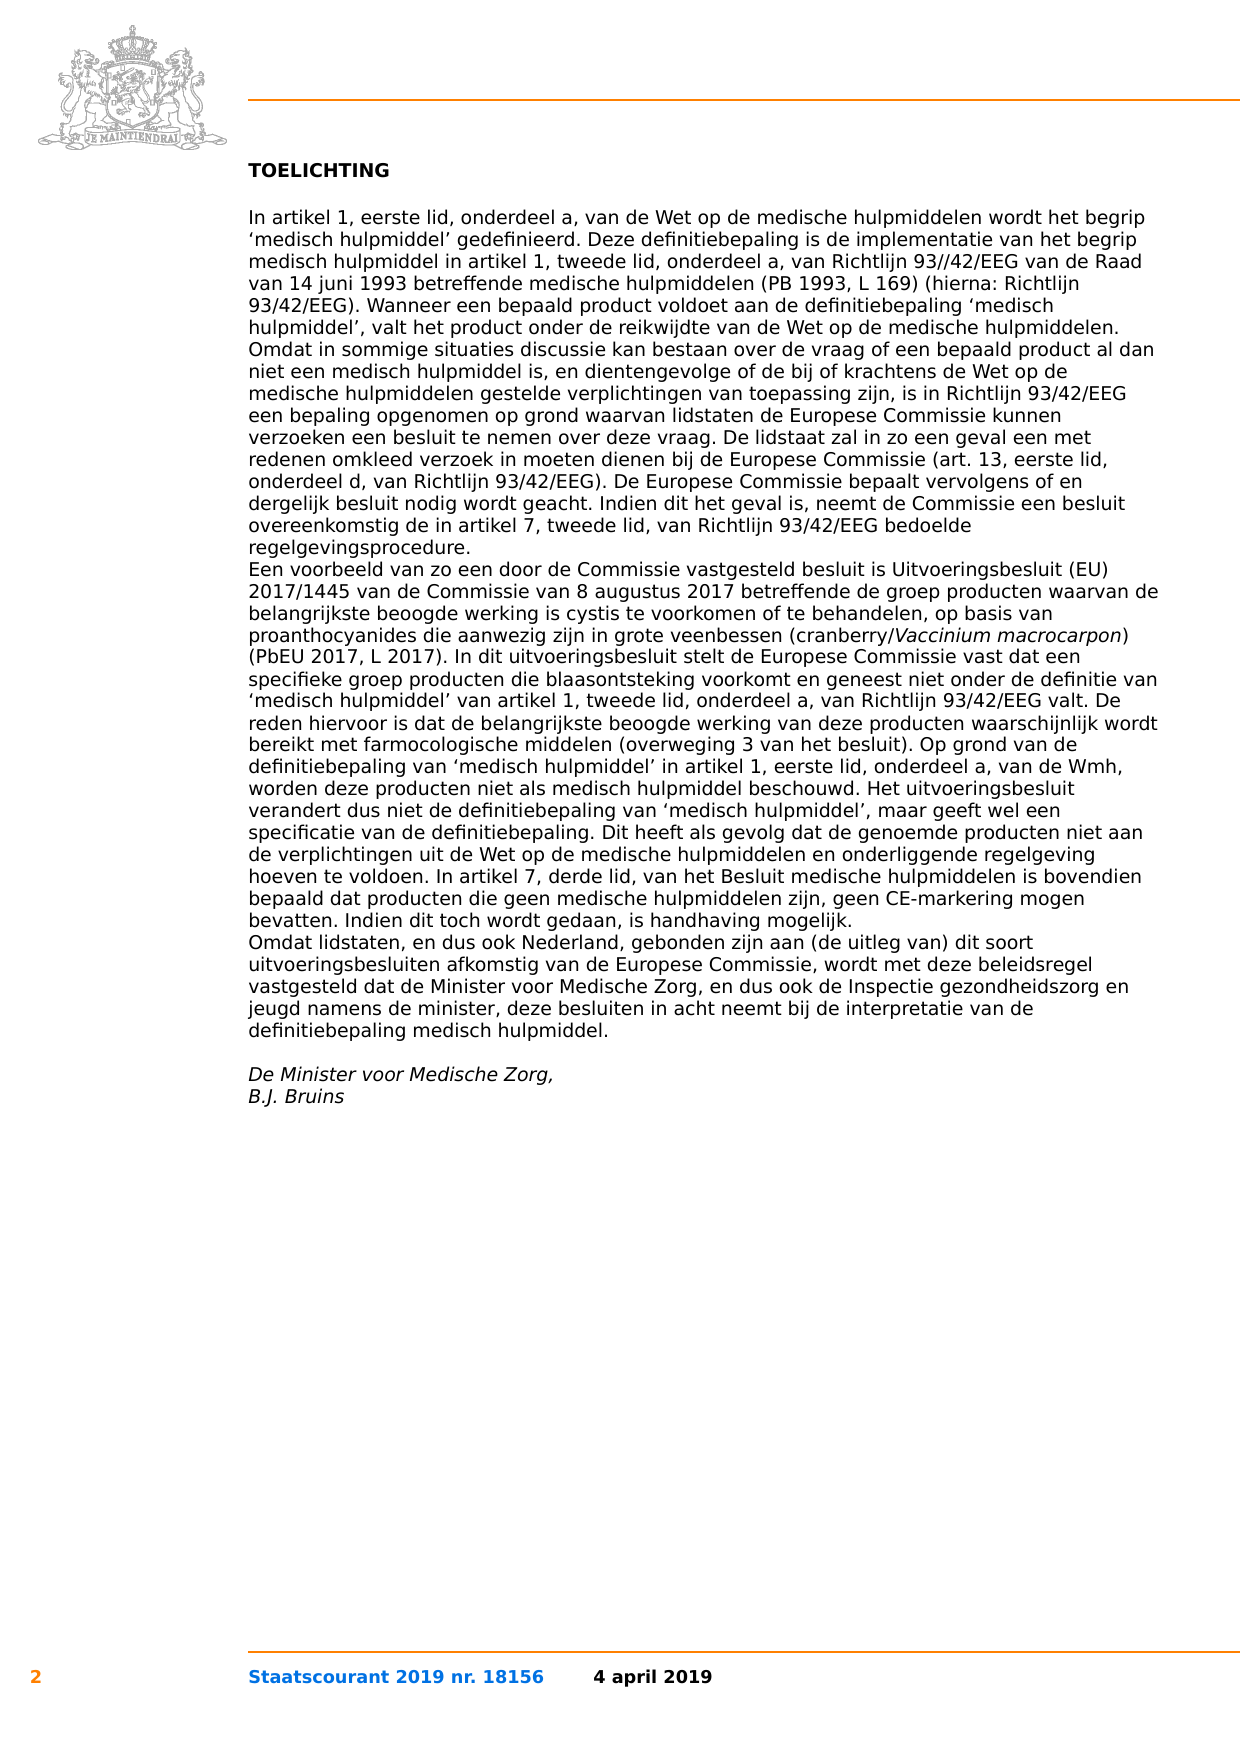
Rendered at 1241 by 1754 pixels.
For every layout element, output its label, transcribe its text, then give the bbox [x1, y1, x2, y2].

text In artikel 1, eerste lid, onderdeel a, van de Wet op de medische hulpmiddelen wordt het begrip ‘medisch hulpmiddel’ gedefinieerd. Deze definitiebepaling is de implementatie van het begrip medisch hulpmiddel in artikel 1, tweede lid, onderdeel a, van Richtlijn 93//42/EEG van de Raad van 14 juni 1993 betreffende medische hulpmiddelen (PB 1993, L 169) (hierna: Richtlijn 93/42/EEG). Wanneer een bepaald product voldoet aan de definitiebepaling ‘medisch hulpmiddel’, valt het product onder de reikwijdte van de Wet op de medische hulpmiddelen. [248, 207, 1163, 339]
text Een voorbeeld van zo een door de Commissie vastgesteld besluit is Uitvoeringsbesluit (EU) 2017/1445 van de Commissie van 8 augustus 2017 betreffende de groep producten waarvan de belangrijkste beoogde werking is cystis te voorkomen of te behandelen, op basis van proanthocyanides die aanwezig zijn in grote veenbessen (cranberry/Vaccinium macrocarpon) (PbEU 2017, L 2017). In dit uitvoeringsbesluit stelt de Europese Commissie vast dat een specifieke groep producten die blaasontsteking voorkomt en geneest niet onder de definitie van ‘medisch hulpmiddel’ van artikel 1, tweede lid, onderdeel a, van Richtlijn 93/42/EEG valt. De reden hiervoor is dat de belangrijkste beoogde werking van deze producten waarschijnlijk wordt bereikt met farmocologische middelen (overweging 3 van het besluit). Op grond van de definitiebepaling van ‘medisch hulpmiddel’ in artikel 1, eerste lid, onderdeel a, van de Wmh, worden deze producten niet als medisch hulpmiddel beschouwd. Het uitvoeringsbesluit verandert dus niet de definitiebepaling van ‘medisch hulpmiddel’, maar geeft wel een specificatie van de definitiebepaling. Dit heeft als gevolg dat de genoemde producten niet aan de verplichtingen uit de Wet op de medische hulpmiddelen en onderliggende regelgeving hoeven te voldoen. In artikel 7, derde lid, van het Besluit medische hulpmiddelen is bovendien bepaald dat producten die geen medische hulpmiddelen zijn, geen CE-markering mogen bevatten. Indien dit toch wordt gedaan, is handhaving mogelijk. [248, 558, 1163, 932]
text Omdat lidstaten, en dus ook Nederland, gebonden zijn aan (de uitleg van) dit soort uitvoeringsbesluiten afkomstig van de Europese Commissie, wordt met deze beleidsregel vastgesteld dat de Minister voor Medische Zorg, en dus ook de Inspectie gezondheidszorg en jeugd namens de minister, deze besluiten in acht neemt bij de interpretatie van de definitiebepaling medisch hulpmiddel. [248, 932, 1163, 1042]
text De Minister voor Medische Zorg, B.J. Bruins [248, 1064, 1163, 1108]
picture [38, 25, 227, 150]
text Omdat in sommige situaties discussie kan bestaan over de vraag of een bepaald product al dan niet een medisch hulpmiddel is, en dientengevolge of de bij of krachtens de Wet op de medische hulpmiddelen gestelde verplichtingen van toepassing zijn, is in Richtlijn 93/42/EEG een bepaling opgenomen op grond waarvan lidstaten de Europese Commissie kunnen verzoeken een besluit te nemen over deze vraag. De lidstaat zal in zo een geval een met redenen omkleed verzoek in moeten dienen bij de Europese Commissie (art. 13, eerste lid, onderdeel d, van Richtlijn 93/42/EEG). De Europese Commissie bepaalt vervolgens of en dergelijk besluit nodig wordt geacht. Indien dit het geval is, neemt de Commissie een besluit overeenkomstig de in artikel 7, tweede lid, van Richtlijn 93/42/EEG bedoelde regelgevingsprocedure. [248, 339, 1163, 558]
subtitle TOELICHTING [248, 160, 1163, 182]
